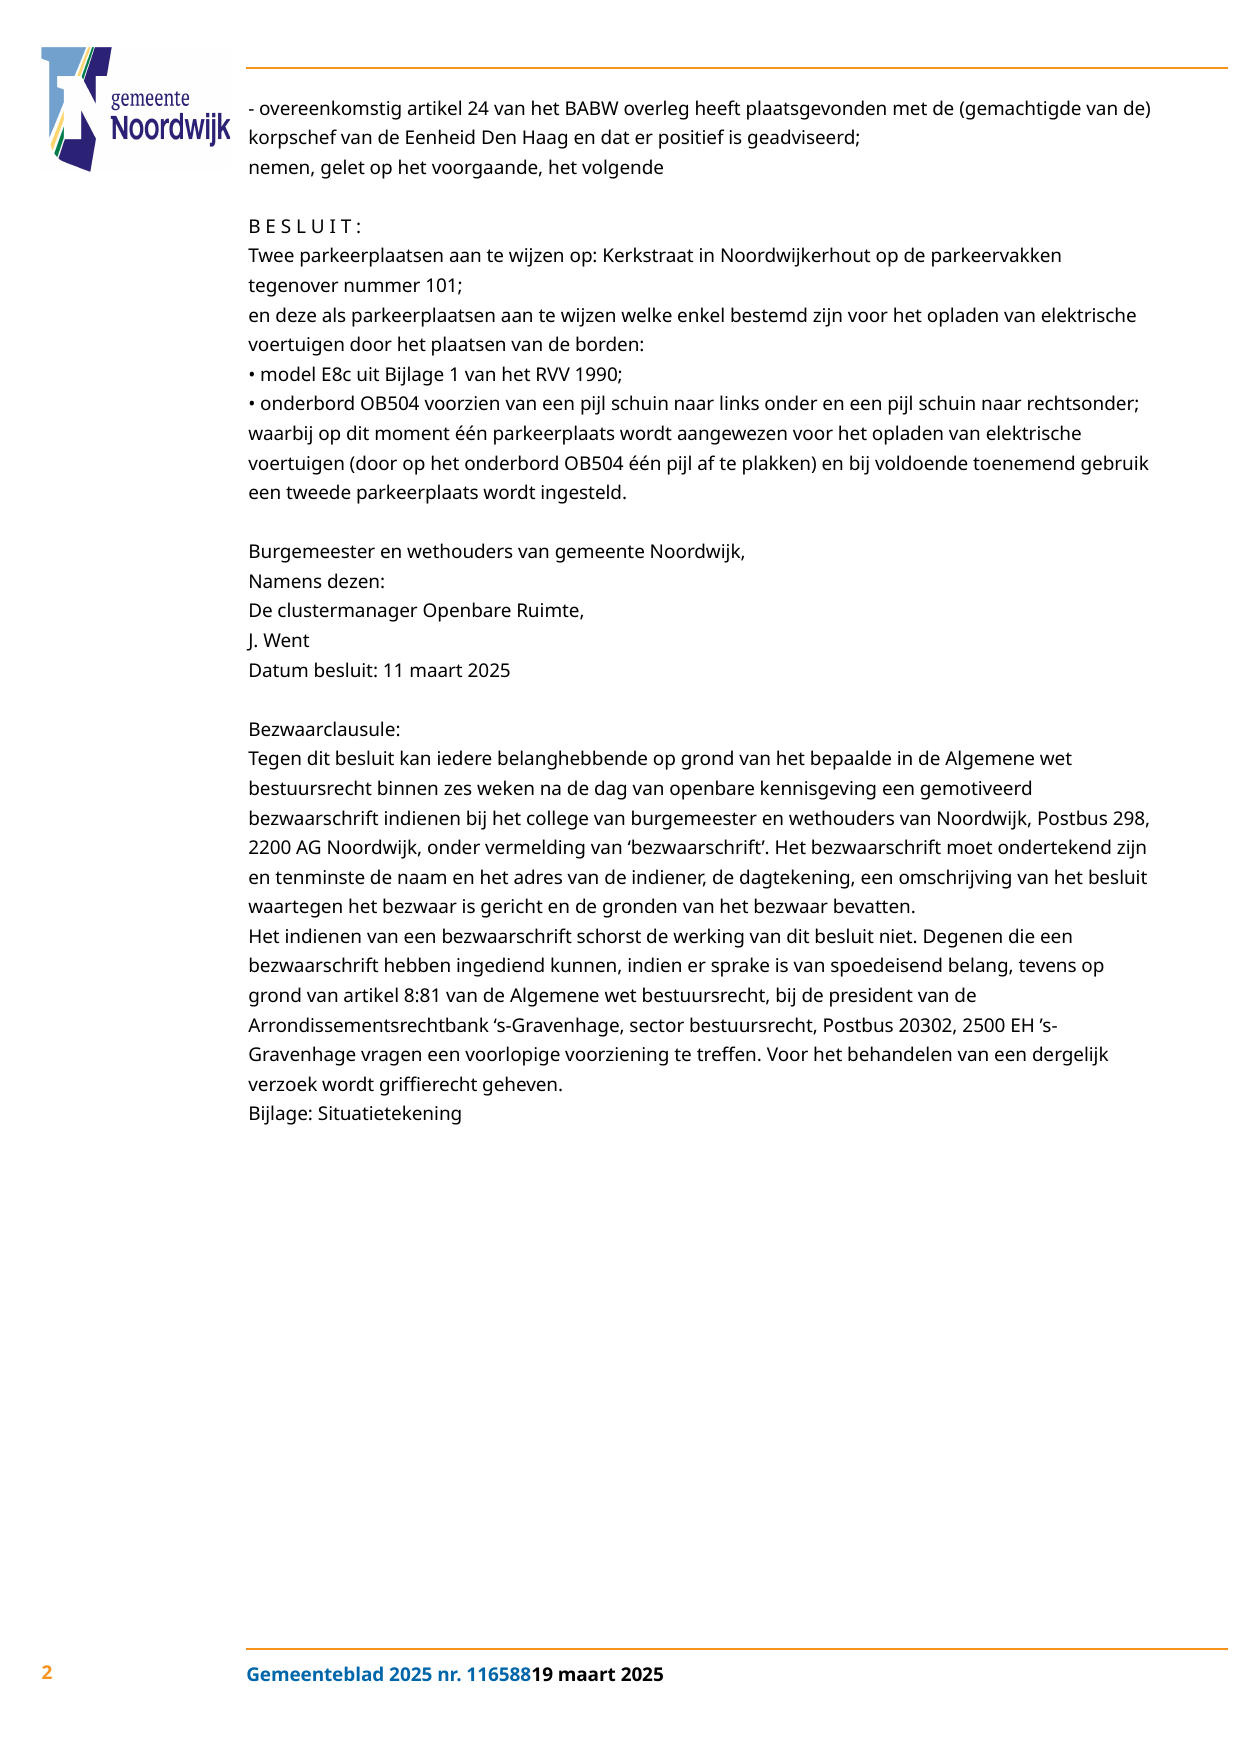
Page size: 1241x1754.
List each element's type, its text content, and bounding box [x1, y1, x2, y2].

picture [41, 47, 231, 172]
text Namens dezen: [248, 568, 1152, 594]
text - overeenkomstig artikel 24 van het BABW overleg heeft plaatsgevonden met de (gemachtigde van de) korpschef van de Eenheid Den Haag en dat er positief is geadviseerd; [248, 95, 1152, 150]
text nemen, gelet op het voorgaande, het volgende [248, 154, 1152, 180]
text Bezwaarclausule: [248, 716, 1152, 742]
text De clustermanager Openbare Ruimte, [248, 598, 1152, 623]
text Bijlage: Situatietekening [248, 1101, 1152, 1126]
text Datum besluit: 11 maart 2025 [248, 657, 1152, 683]
text Burgemeester en wethouders van gemeente Noordwijk, [248, 538, 1152, 564]
text Het indienen van een bezwaarschrift schorst de werking van dit besluit niet. Degenen die een bezwaarschrift hebben ingediend kunnen, indien er sprake is van spoedeisend belang, tevens op grond van artikel 8:81 van de Algemene wet bestuursrecht, bij de president van de Arrondissementsrechtbank ‘s-Gravenhage, sector bestuursrecht, Postbus 20302, 2500 EH ’s-Gravenhage vragen een voorlopige voorziening te treffen. Voor het behandelen van een dergelijk verzoek wordt griffierecht geheven. [248, 923, 1152, 1097]
text B E S L U I T : [248, 213, 1152, 239]
text en deze als parkeerplaatsen aan te wijzen welke enkel bestemd zijn voor het opladen van elektrische voertuigen door het plaatsen van de borden: [248, 302, 1152, 357]
text J. Went [248, 627, 1152, 653]
text Twee parkeerplaatsen aan te wijzen op: Kerkstraat in Noordwijkerhout op de parkeervakken tegenover nummer 101; [248, 243, 1152, 298]
text Tegen dit besluit kan iedere belanghebbende op grond van het bepaalde in de Algemene wet bestuursrecht binnen zes weken na de dag van openbare kennisgeving een gemotiveerd bezwaarschrift indienen bij het college van burgemeester en wethouders van Noordwijk, Postbus 298, 2200 AG Noordwijk, onder vermelding van ‘bezwaarschrift’. Het bezwaarschrift moet ondertekend zijn en tenminste de naam en het adres van de indiener, de dagtekening, een omschrijving van het besluit waartegen het bezwaar is gericht en de gronden van het bezwaar bevatten. [248, 746, 1152, 919]
text waarbij op dit moment één parkeerplaats wordt aangewezen voor het opladen van elektrische voertuigen (door op het onderbord OB504 één pijl af te plakken) en bij voldoende toenemend gebruik een tweede parkeerplaats wordt ingesteld. [248, 420, 1152, 505]
text • onderbord OB504 voorzien van een pijl schuin naar links onder en een pijl schuin naar rechtsonder; [248, 391, 1152, 416]
text • model E8c uit Bijlage 1 van het RVV 1990; [248, 361, 1152, 387]
